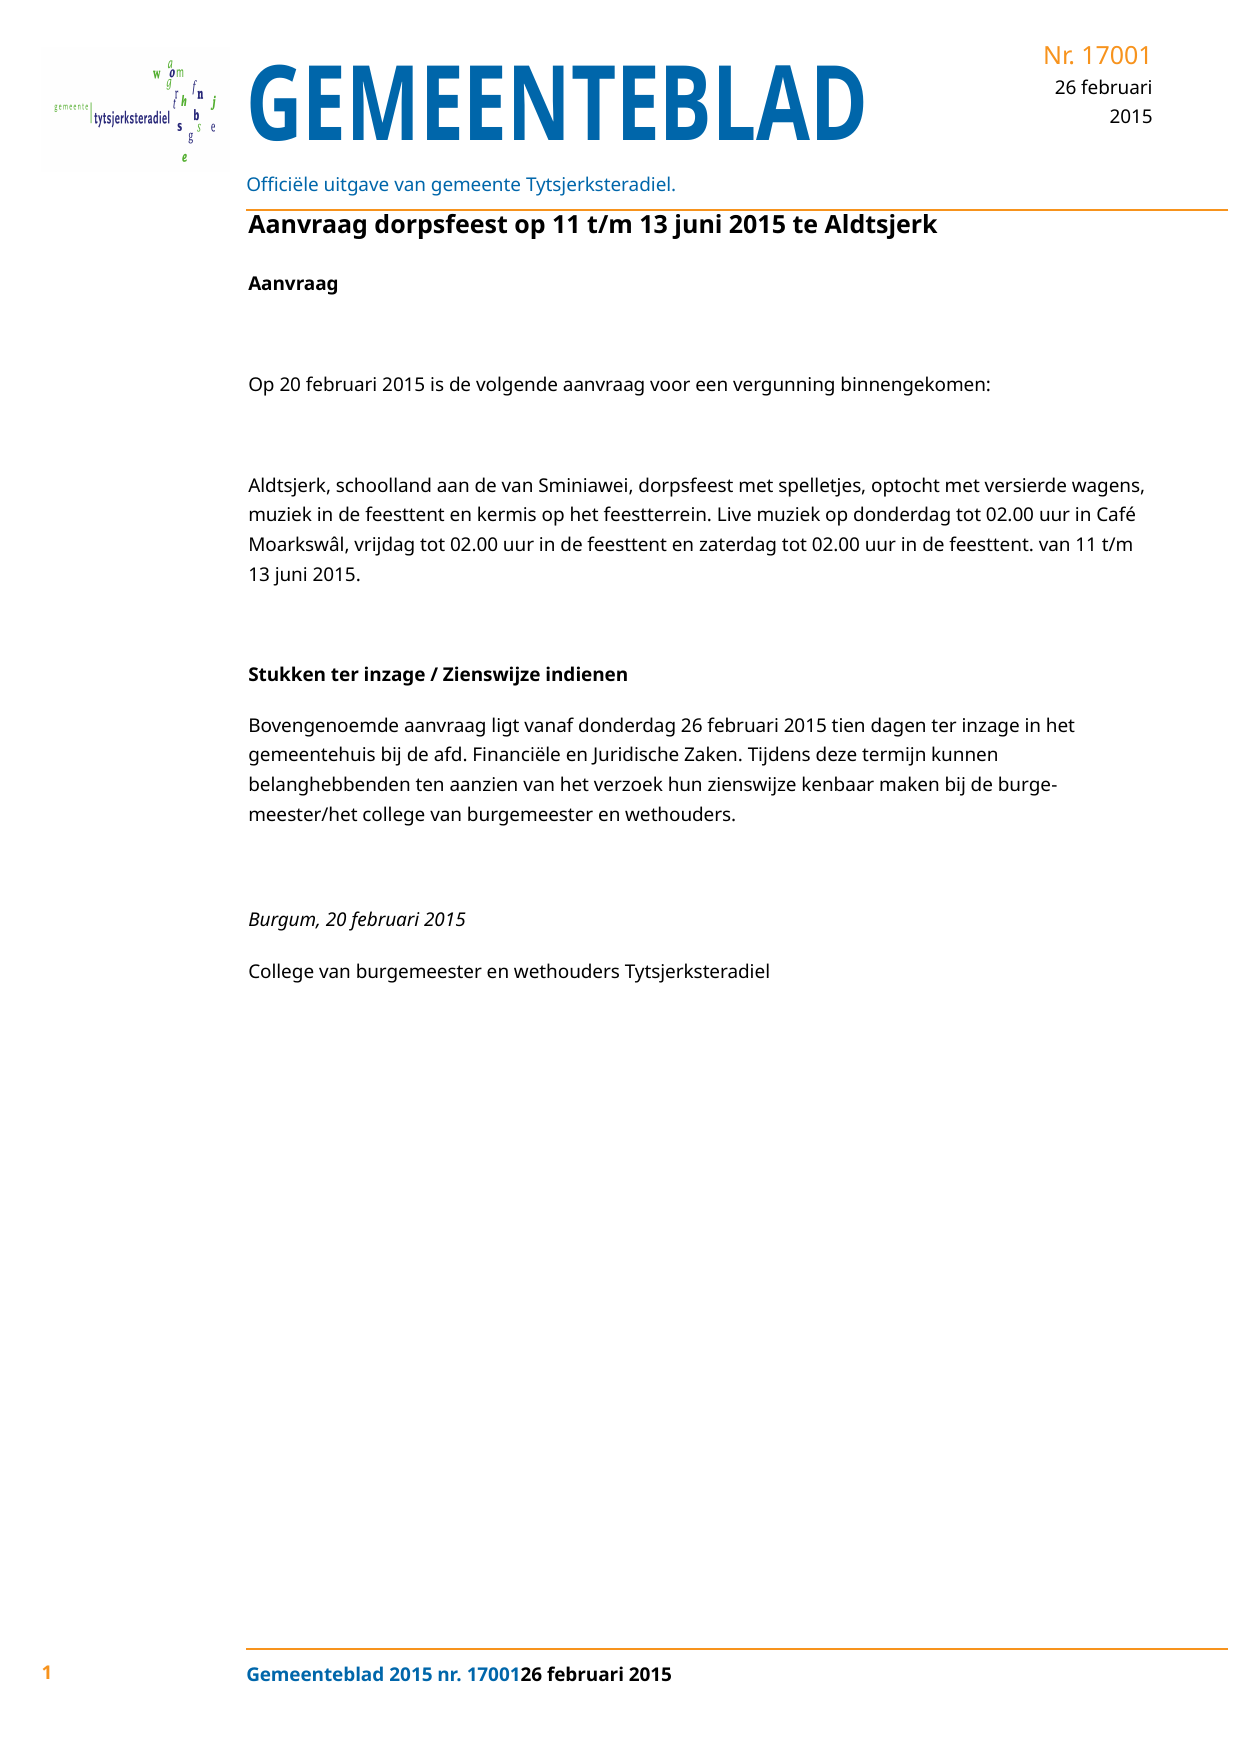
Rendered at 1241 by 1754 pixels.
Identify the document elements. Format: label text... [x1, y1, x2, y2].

text Burgum, 20 februari 2015 [248, 906, 1152, 932]
text Op 20 februari 2015 is de volgende aanvraag voor een vergunning binnengekomen: [248, 371, 1152, 397]
text College van burgemeester en wethouders Tytsjerksteradiel [248, 958, 1152, 984]
text Aldtsjerk, schoolland aan de van Sminiawei, dorpsfeest met spelletjes, optocht met versierde wagens, muziek in de feesttent en kermis op het feestterrein. Live muziek op donderdag tot 02.00 uur in Café Moarkswâl, vrijdag tot 02.00 uur in de feesttent en zaterdag tot 02.00 uur in de feesttent. van 11 t/m 13 juni 2015. [248, 472, 1152, 586]
text Bovengenoemde aanvraag ligt vanaf donderdag 26 februari 2015 tien dagen ter inzage in het gemeentehuis bij de afd. Financiële en Juridische Zaken. Tijdens deze termijn kunnen belanghebbenden ten aanzien van het verzoek hun zienswijze kenbaar maken bij de burge­meester/het college van burgemeester en wethouders. [248, 712, 1152, 826]
text Stukken ter inzage / Zienswijze indienen [248, 662, 1152, 687]
picture [41, 47, 231, 172]
text Aanvraag dorpsfeest op 11 t/m 13 juni 2015 te Aldtsjerk [248, 211, 1152, 241]
text Aanvraag [248, 270, 1152, 296]
